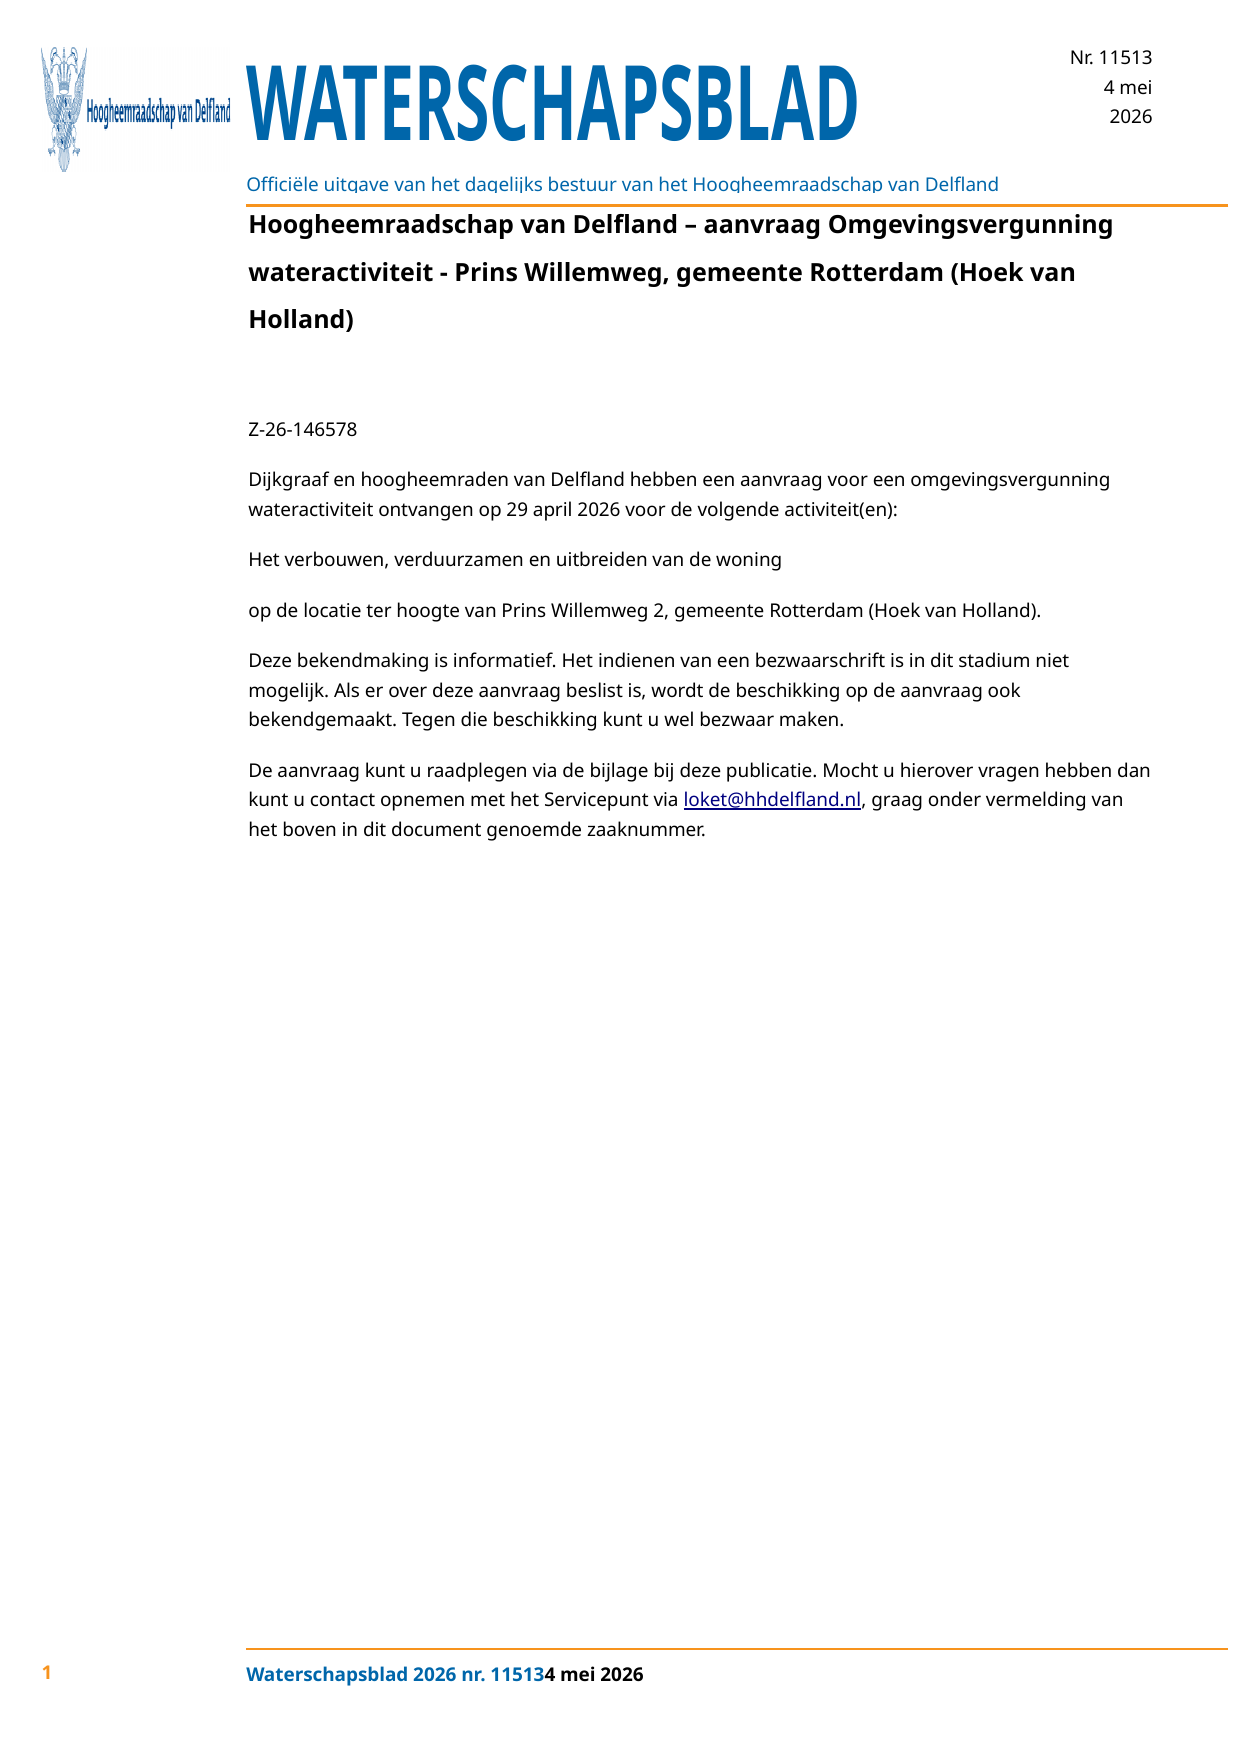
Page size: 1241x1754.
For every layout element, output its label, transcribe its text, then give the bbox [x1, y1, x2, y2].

text De aanvraag kunt u raadplegen via de bijlage bij deze publicatie. Mocht u hierover vragen hebben dan kunt u contact opnemen met het Servicepunt via loket@hhdelfland.nl, graag onder vermelding van het boven in dit document genoemde zaaknummer. [248, 757, 1152, 842]
text Hoogheemraadschap van Delfland – aanvraag Omgevingsvergunning wateractiviteit - Prins Willemweg, gemeente Rotterdam (Hoek van Holland) [248, 207, 1152, 336]
text Dijkgraaf en hoogheemraden van Delfland hebben een aanvraag voor een omgevingsvergunning wateractiviteit ontvangen op 29 april 2026 voor de volgende activiteit(en): [248, 466, 1152, 522]
picture [41, 47, 231, 172]
text Deze bekendmaking is informatief. Het indienen van een bezwaarschrift is in dit stadium niet mogelijk. Als er over deze aanvraag beslist is, wordt de beschikking op de aanvraag ook bekendgemaakt. Tegen die beschikking kunt u wel bezwaar maken. [248, 647, 1152, 732]
text op de locatie ter hoogte van Prins Willemweg 2, gemeente Rotterdam (Hoek van Holland). [248, 597, 1152, 622]
text Het verbouwen, verduurzamen en uitbreiden van de woning [248, 546, 1152, 572]
text Z-26-146578 [248, 416, 1152, 442]
